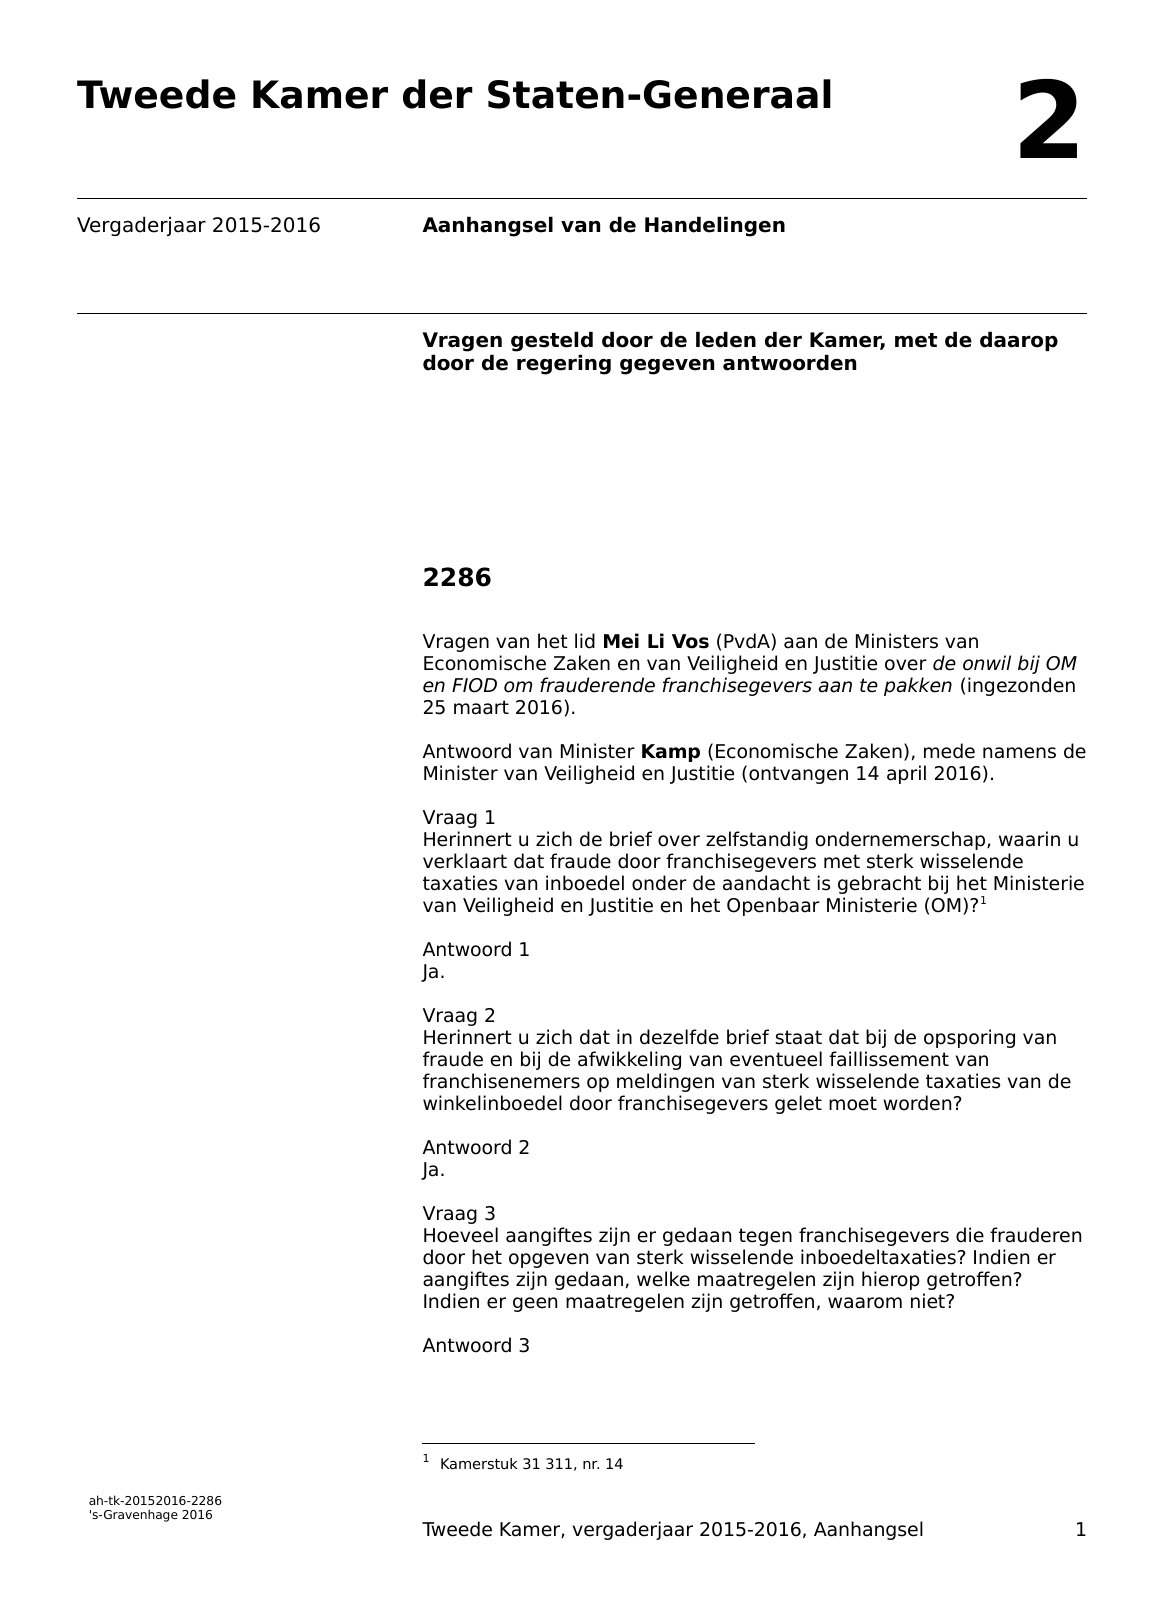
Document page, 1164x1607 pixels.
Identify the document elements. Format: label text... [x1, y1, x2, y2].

text Kamerstuk 31 311, nr. 14 [422, 1452, 1087, 1474]
text Herinnert u zich de brief over zelfstandig ondernemerschap, waarin u verklaart dat fraude door franchisegevers met sterk wisselende taxaties van inboedel onder de aandacht is gebracht bij het Ministerie van Veiligheid en Justitie en het Openbaar Ministerie (OM)? [422, 829, 1087, 917]
table_cell Vragen gesteld door de leden der Kamer, met de daarop door de regering gegeven antwoorden [422, 314, 1087, 376]
text ah-tk-20152016-2286 [88, 1494, 323, 1508]
table_header 2 [886, 59, 1087, 198]
text Ja. [422, 961, 1087, 983]
text Hoeveel aangiftes zijn er gedaan tegen franchisegevers die frauderen door het opgeven van sterk wisselende inboedeltaxaties? Indien er aangiftes zijn gedaan, welke maatregelen zijn hierop getroffen? Indien er geen maatregelen zijn getroffen, waarom niet? [422, 1225, 1087, 1313]
text Antwoord 2 [422, 1137, 1087, 1159]
text 's-Gravenhage 2016 [88, 1508, 323, 1522]
text Vragen van het lid Mei Li Vos (PvdA) aan de Ministers van Economische Zaken en van Veiligheid en Justitie over de onwil bij OM en FIOD om frauderende franchisegevers aan te pakken (ingezonden 25 maart 2016). [422, 631, 1087, 718]
text Ja. [422, 1159, 1087, 1181]
text Vraag 3 [422, 1203, 1087, 1225]
text Antwoord van Minister Kamp (Economische Zaken), mede namens de Minister van Veiligheid en Justitie (ontvangen 14 april 2016). [422, 741, 1087, 785]
table_cell Vergaderjaar 2015-2016 [77, 199, 422, 313]
text Vraag 2 [422, 1005, 1087, 1027]
table_cell [77, 314, 422, 376]
text Vraag 1 [422, 807, 1087, 829]
text Antwoord 3 [422, 1335, 1087, 1357]
table_cell Aanhangsel van de Handelingen [422, 199, 1087, 313]
table_header Tweede Kamer der Staten-Generaal [77, 59, 886, 198]
text Herinnert u zich dat in dezelfde brief staat dat bij de opsporing van fraude en bij de afwikkeling van eventueel faillissement van franchisenemers op meldingen van sterk wisselende taxaties van de winkelinboedel door franchisegevers gelet moet worden? [422, 1027, 1087, 1115]
text 2286 [422, 563, 1087, 592]
text Antwoord 1 [422, 939, 1087, 961]
